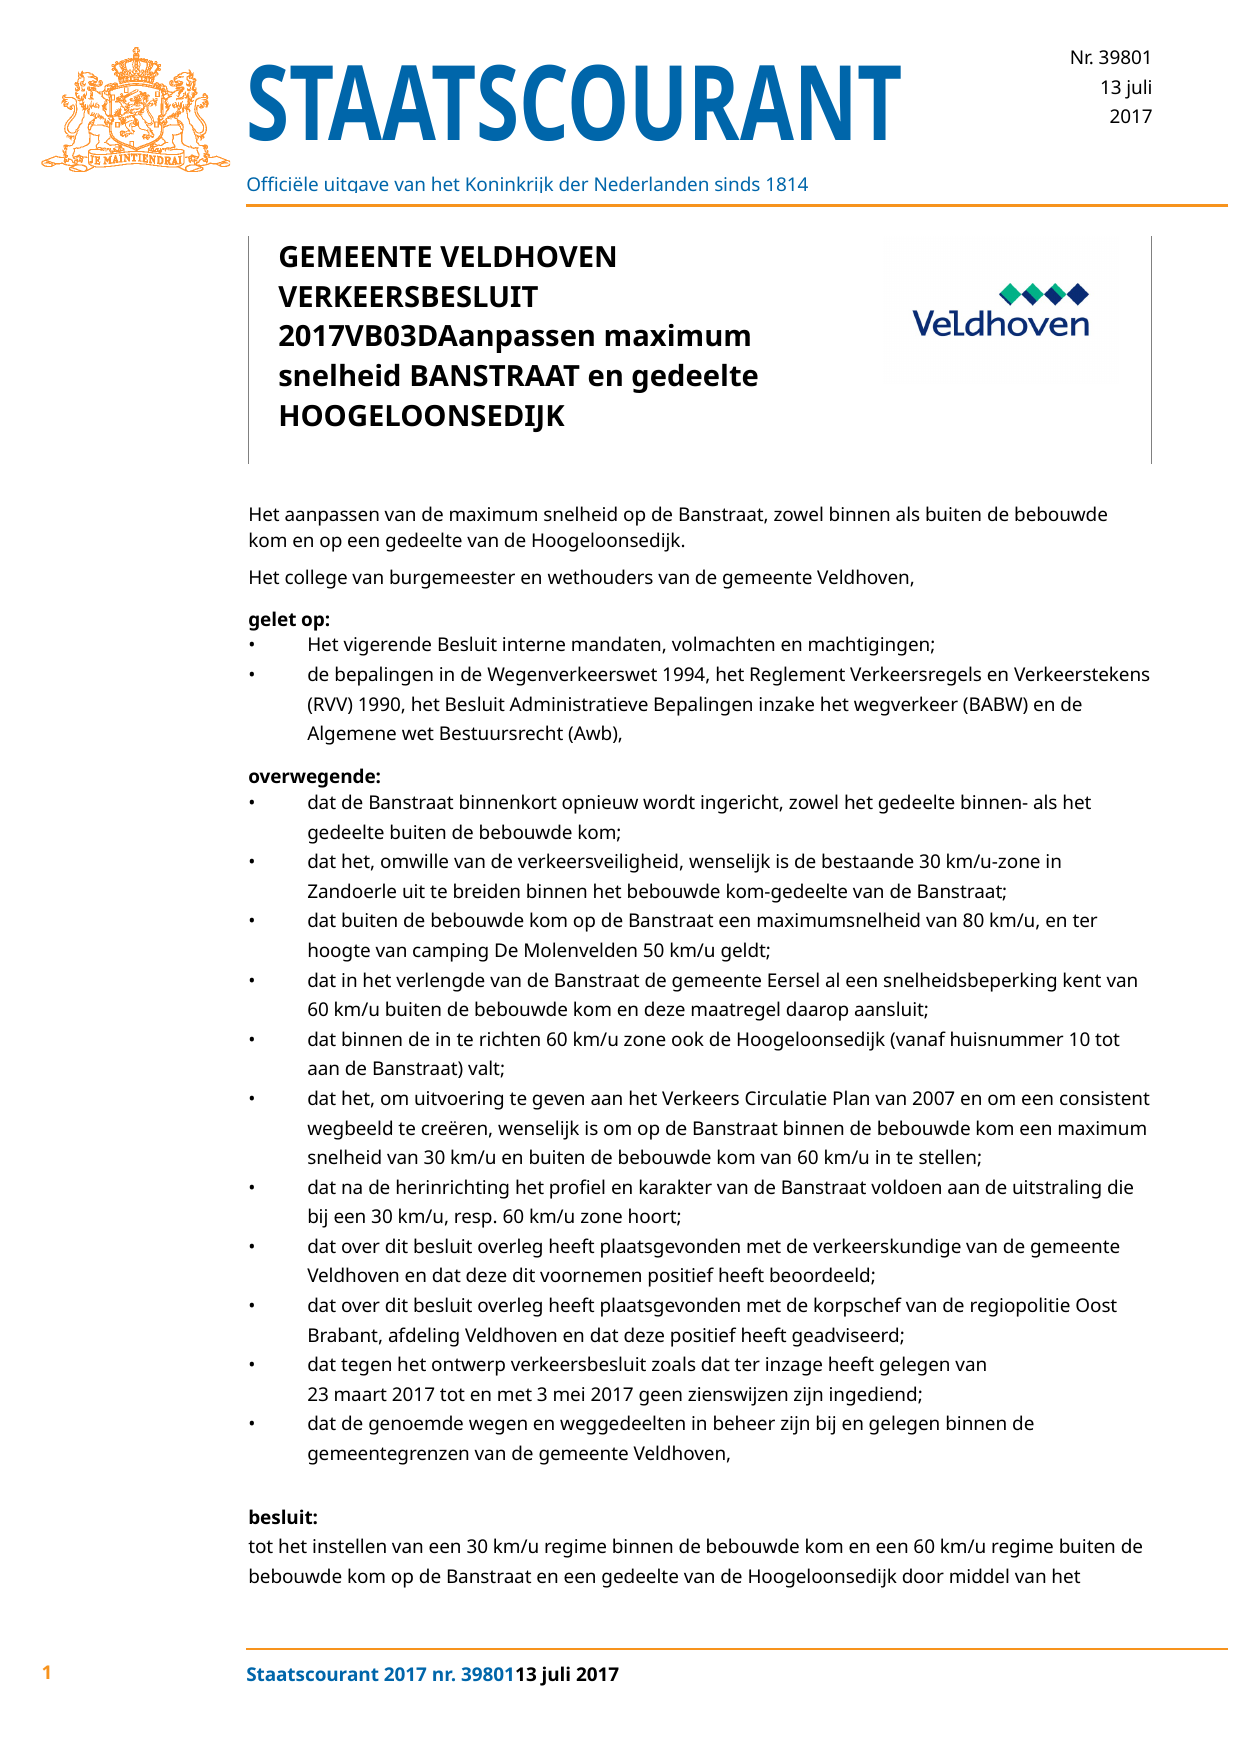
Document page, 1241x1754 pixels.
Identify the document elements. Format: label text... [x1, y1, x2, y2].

text Het aanpassen van de maximum snelheid op de Banstraat, zowel binnen als buiten de bebouwde kom en op een gedeelte van de Hoogeloonsedijk. [248, 502, 1152, 553]
list dat tegen het ontwerp verkeersbesluit zoals dat ter inzage heeft gelegen van [248, 1351, 1152, 1377]
list dat het, om uitvoering te geven aan het Verkeers Circulatie Plan van 2007 en om een consistent wegbeeld te creëren, wenselijk is om op de Banstraat binnen de bebouwde kom een maximum snelheid van 30 km/u en buiten de bebouwde kom van 60 km/u in te stellen; [248, 1085, 1152, 1170]
table_header GEMEENTE VELDHOVEN VERKEERSBESLUIT 2017VB03DAanpassen maximum snelheid BANSTRAAT en gedeelte HOOGELOONSEDIJK [249, 236, 850, 464]
picture [882, 236, 1119, 384]
text besluit: [248, 1504, 1152, 1530]
list 23 maart 2017 tot en met 3 mei 2017 geen zienswijzen zijn ingediend; [248, 1381, 1152, 1407]
list dat buiten de bebouwde kom op de Banstraat een maximumsnelheid van 80 km/u, en ter hoogte van camping De Molenvelden 50 km/u geldt; [248, 908, 1152, 963]
list de bepalingen in de Wegenverkeerswet 1994, het Reglement Verkeersregels en Verkeerstekens (RVV) 1990, het Besluit Administratieve Bepalingen inzake het wegverkeer (BABW) en de Algemene wet Bestuursrecht (Awb), [248, 661, 1152, 746]
picture [41, 47, 231, 172]
list dat de Banstraat binnenkort opnieuw wordt ingericht, zowel het gedeelte binnen- als het gedeelte buiten de bebouwde kom; [248, 789, 1152, 844]
list dat de genoemde wegen en weggedeelten in beheer zijn bij en gelegen binnen de gemeentegrenzen van de gemeente Veldhoven, [248, 1411, 1152, 1466]
text tot het instellen van een 30 km/u regime binnen de bebouwde kom en een 60 km/u regime buiten de bebouwde kom op de Banstraat en een gedeelte van de Hoogeloonsedijk door middel van het [248, 1534, 1152, 1589]
list dat in het verlengde van de Banstraat de gemeente Eersel al een snelheidsbeperking kent van 60 km/u buiten de bebouwde kom en deze maatregel daarop aansluit; [248, 967, 1152, 1022]
list dat over dit besluit overleg heeft plaatsgevonden met de verkeerskundige van de gemeente Veldhoven en dat deze dit voornemen positief heeft beoordeeld; [248, 1233, 1152, 1288]
list dat na de herinrichting het profiel en karakter van de Banstraat voldoen aan de uitstraling die bij een 30 km/u, resp. 60 km/u zone hoort; [248, 1174, 1152, 1229]
list dat over dit besluit overleg heeft plaatsgevonden met de korpschef van de regiopolitie Oost Brabant, afdeling Veldhoven en dat deze positief heeft geadviseerd; [248, 1292, 1152, 1347]
text overwegende: [248, 763, 1152, 789]
list dat het, omwille van de verkeersveiligheid, wenselijk is de bestaande 30 km/u-zone in Zandoerle uit te breiden binnen het bebouwde kom-gedeelte van de Banstraat; [248, 848, 1152, 904]
text gelet op: [248, 606, 1152, 632]
text Het college van burgemeester en wethouders van de gemeente Veldhoven, [248, 564, 1152, 590]
list dat binnen de in te richten 60 km/u zone ook de Hoogeloonsedijk (vanaf huisnummer 10 tot aan de Banstraat) valt; [248, 1026, 1152, 1081]
table_header [850, 236, 1151, 464]
list Het vigerende Besluit interne mandaten, volmachten en machtigingen; [248, 632, 1152, 657]
